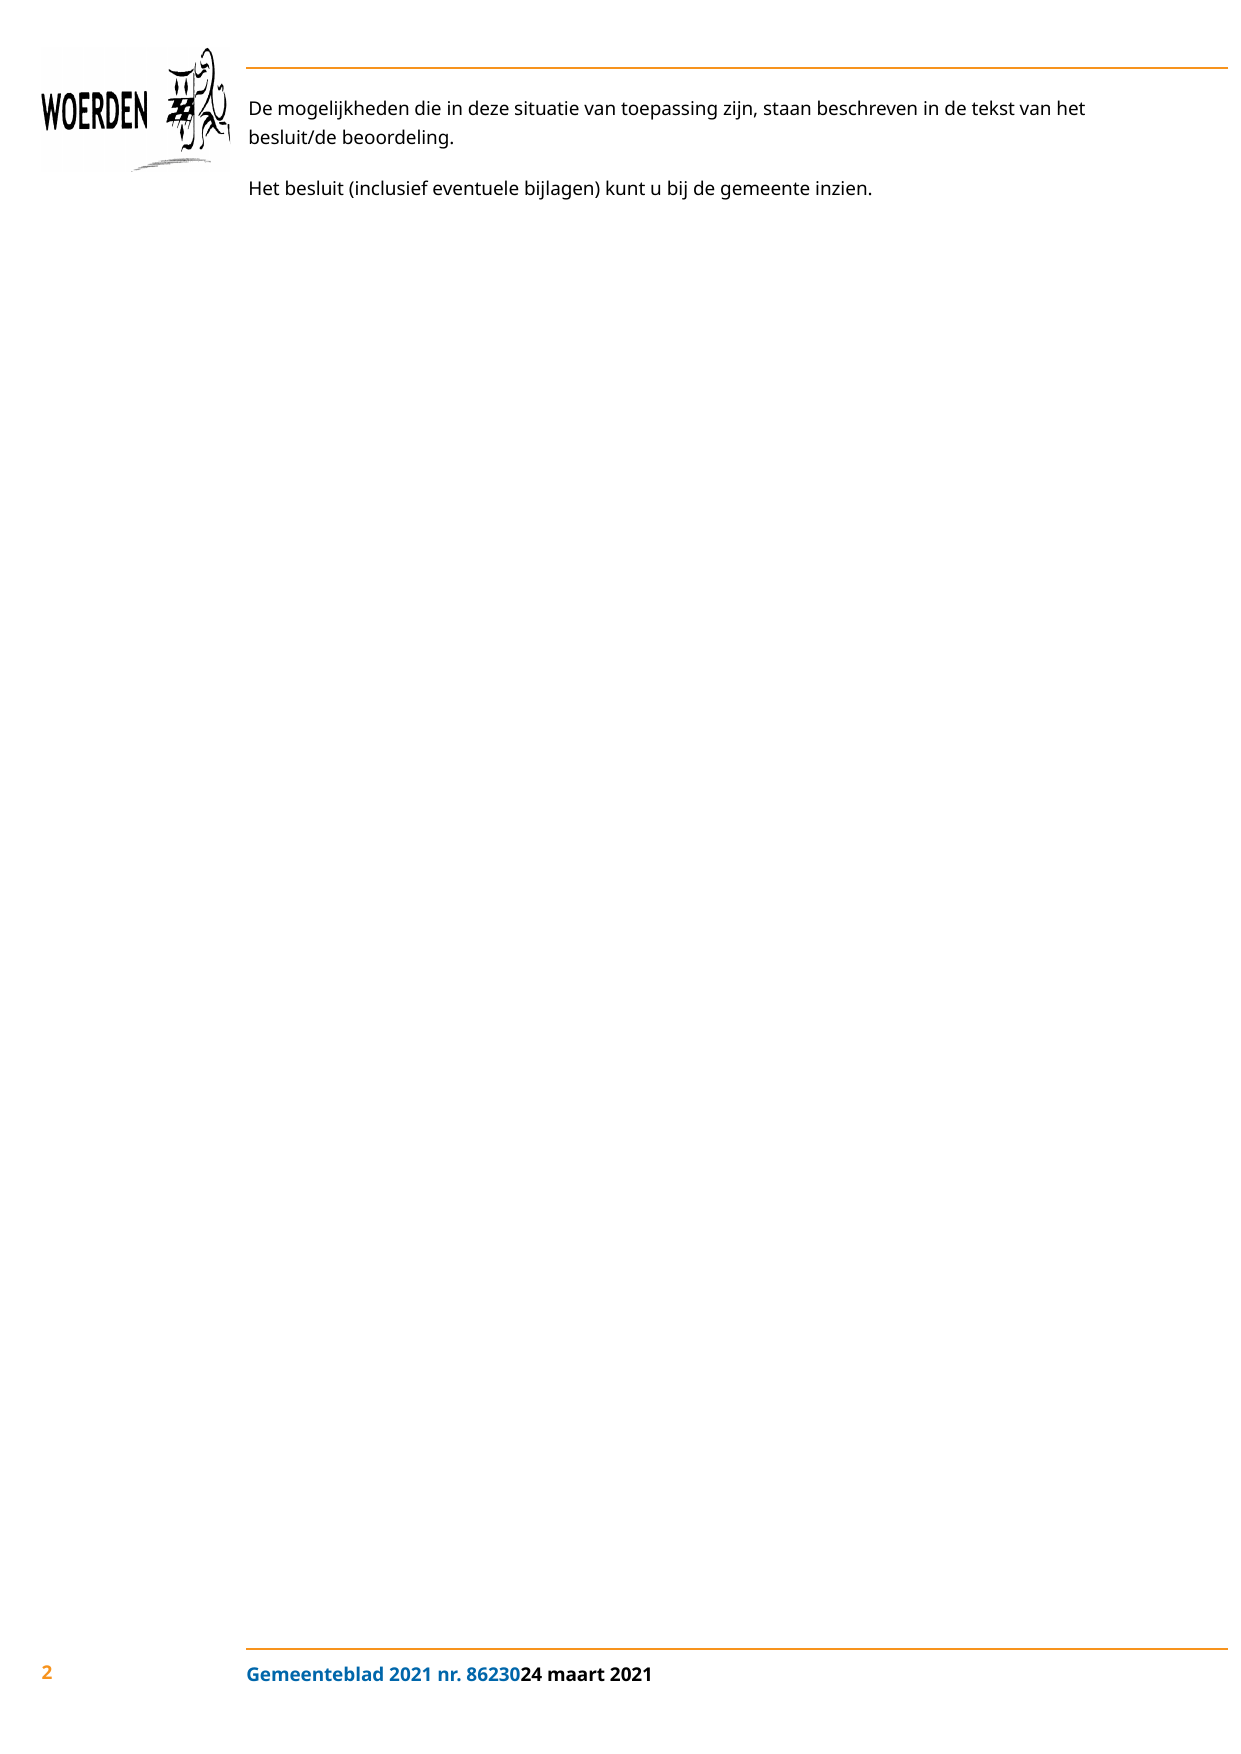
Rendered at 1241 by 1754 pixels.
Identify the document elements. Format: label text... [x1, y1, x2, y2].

picture [41, 47, 231, 172]
text De mogelijkheden die in deze situatie van toepassing zijn, staan beschreven in de tekst van het besluit/de beoordeling. [248, 95, 1152, 150]
text Het besluit (inclusief eventuele bijlagen) kunt u bij de gemeente inzien. [248, 175, 1152, 201]
